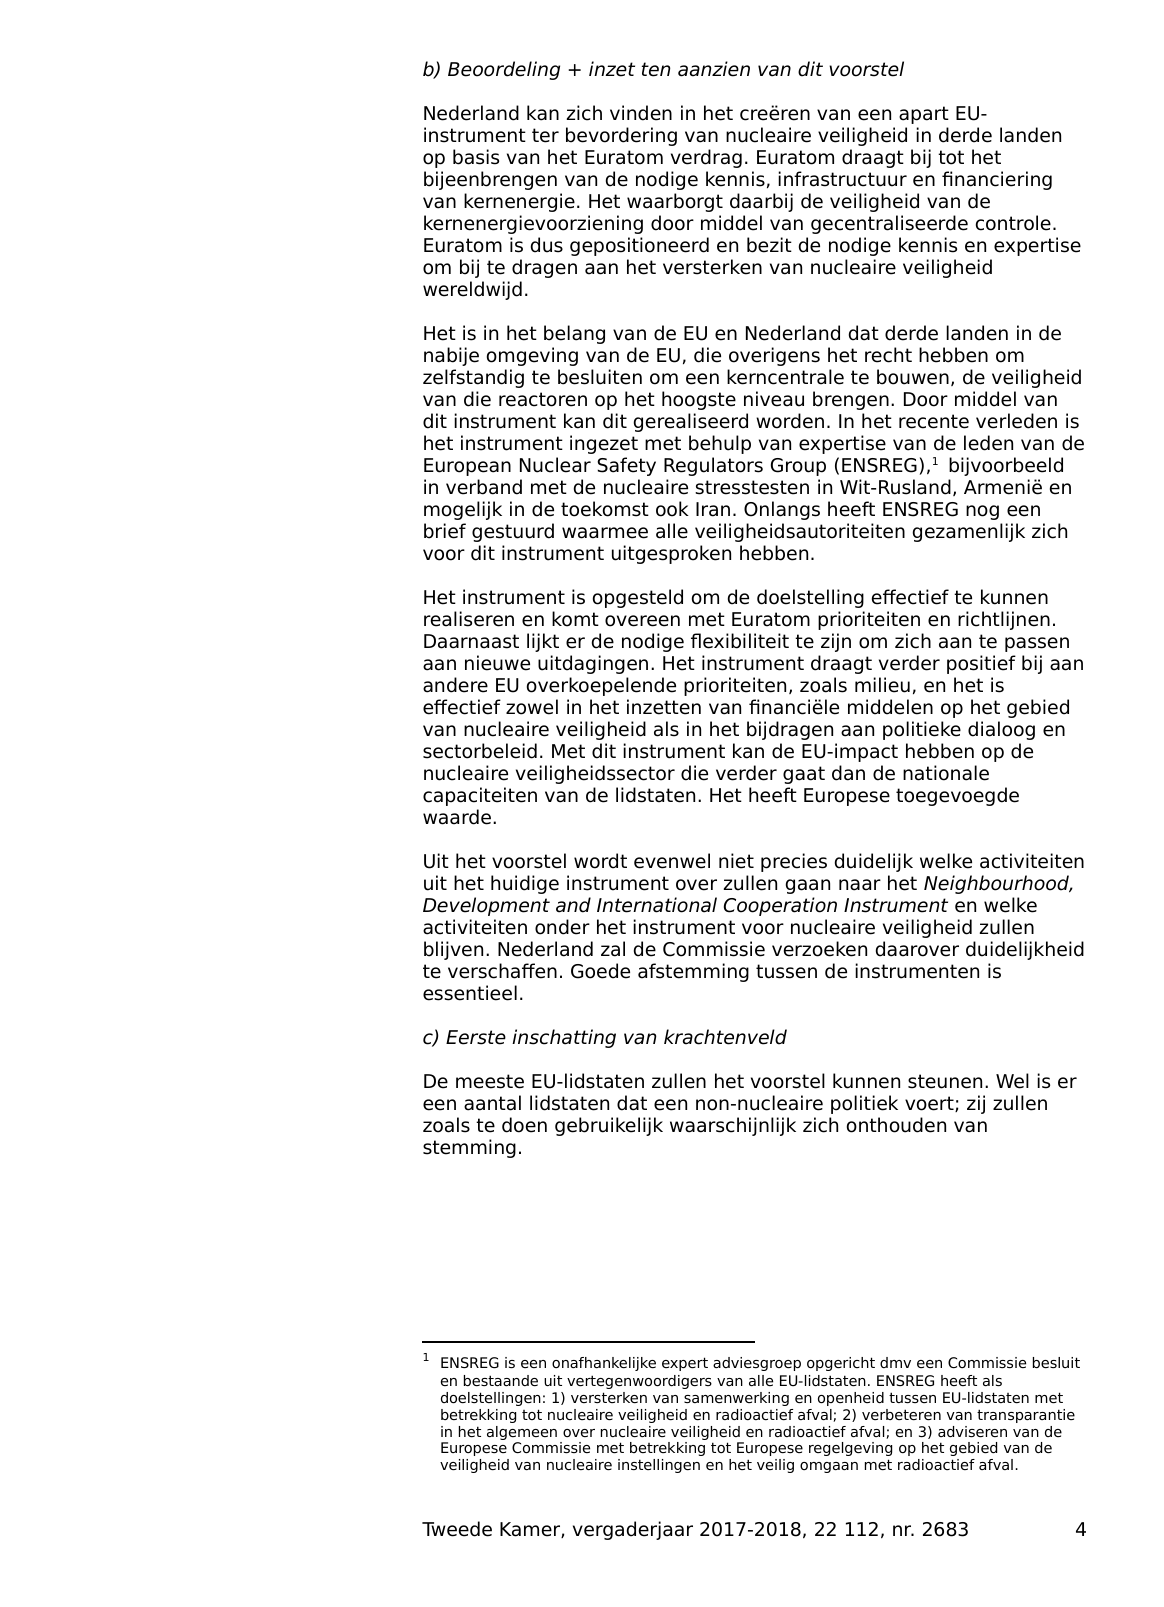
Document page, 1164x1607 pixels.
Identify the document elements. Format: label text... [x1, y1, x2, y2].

text ENSREG is een onafhankelijke expert adviesgroep opgericht dmv een Commissie besluit en bestaande uit vertegenwoordigers van alle EU-lidstaten. ENSREG heeft als doelstellingen: 1) versterken van samenwerking en openheid tussen EU-lidstaten met betrekking tot nucleaire veiligheid en radioactief afval; 2) verbeteren van transparantie in het algemeen over nucleaire veiligheid en radioactief afval; en 3) adviseren van de Europese Commissie met betrekking tot Europese regelgeving op het gebied van de veiligheid van nucleaire instellingen en het veilig omgaan met radioactief afval. [422, 1351, 1087, 1474]
subtitle b) Beoordeling + inzet ten aanzien van dit voorstel [422, 59, 1087, 81]
text Het instrument is opgesteld om de doelstelling effectief te kunnen realiseren en komt overeen met Euratom prioriteiten en richtlijnen. Daarnaast lijkt er de nodige flexibiliteit te zijn om zich aan te passen aan nieuwe uitdagingen. Het instrument draagt verder positief bij aan andere EU overkoepelende prioriteiten, zoals milieu, en het is effectief zowel in het inzetten van financiële middelen op het gebied van nucleaire veiligheid als in het bijdragen aan politieke dialoog en sectorbeleid. Met dit instrument kan de EU-impact hebben op de nucleaire veiligheidssector die verder gaat dan de nationale capaciteiten van de lidstaten. Het heeft Europese toegevoegde waarde. [422, 587, 1087, 829]
text Nederland kan zich vinden in het creëren van een apart EU-instrument ter bevordering van nucleaire veiligheid in derde landen op basis van het Euratom verdrag. Euratom draagt bij tot het bijeenbrengen van de nodige kennis, infrastructuur en financiering van kernenergie. Het waarborgt daarbij de veiligheid van de kernenergievoorziening door middel van gecentraliseerde controle. Euratom is dus gepositioneerd en bezit de nodige kennis en expertise om bij te dragen aan het versterken van nucleaire veiligheid wereldwijd. [422, 103, 1087, 301]
text Uit het voorstel wordt evenwel niet precies duidelijk welke activiteiten uit het huidige instrument over zullen gaan naar het Neighbourhood, Development and International Cooperation Instrument en welke activiteiten onder het instrument voor nucleaire veiligheid zullen blijven. Nederland zal de Commissie verzoeken daarover duidelijkheid te verschaffen. Goede afstemming tussen de instrumenten is essentieel. [422, 851, 1087, 1005]
text De meeste EU-lidstaten zullen het voorstel kunnen steunen. Wel is er een aantal lidstaten dat een non-nucleaire politiek voert; zij zullen zoals te doen gebruikelijk waarschijnlijk zich onthouden van stemming. [422, 1071, 1087, 1159]
subtitle c) Eerste inschatting van krachtenveld [422, 1027, 1087, 1049]
text Het is in het belang van de EU en Nederland dat derde landen in de nabije omgeving van de EU, die overigens het recht hebben om zelfstandig te besluiten om een kerncentrale te bouwen, de veiligheid van die reactoren op het hoogste niveau brengen. Door middel van dit instrument kan dit gerealiseerd worden. In het recente verleden is het instrument ingezet met behulp van expertise van de leden van de European Nuclear Safety Regulators Group (ENSREG), bijvoorbeeld in verband met de nucleaire stresstesten in Wit-Rusland, Armenië en mogelijk in de toekomst ook Iran. Onlangs heeft ENSREG nog een brief gestuurd waarmee alle veiligheidsautoriteiten gezamenlijk zich voor dit instrument uitgesproken hebben. [422, 323, 1087, 565]
